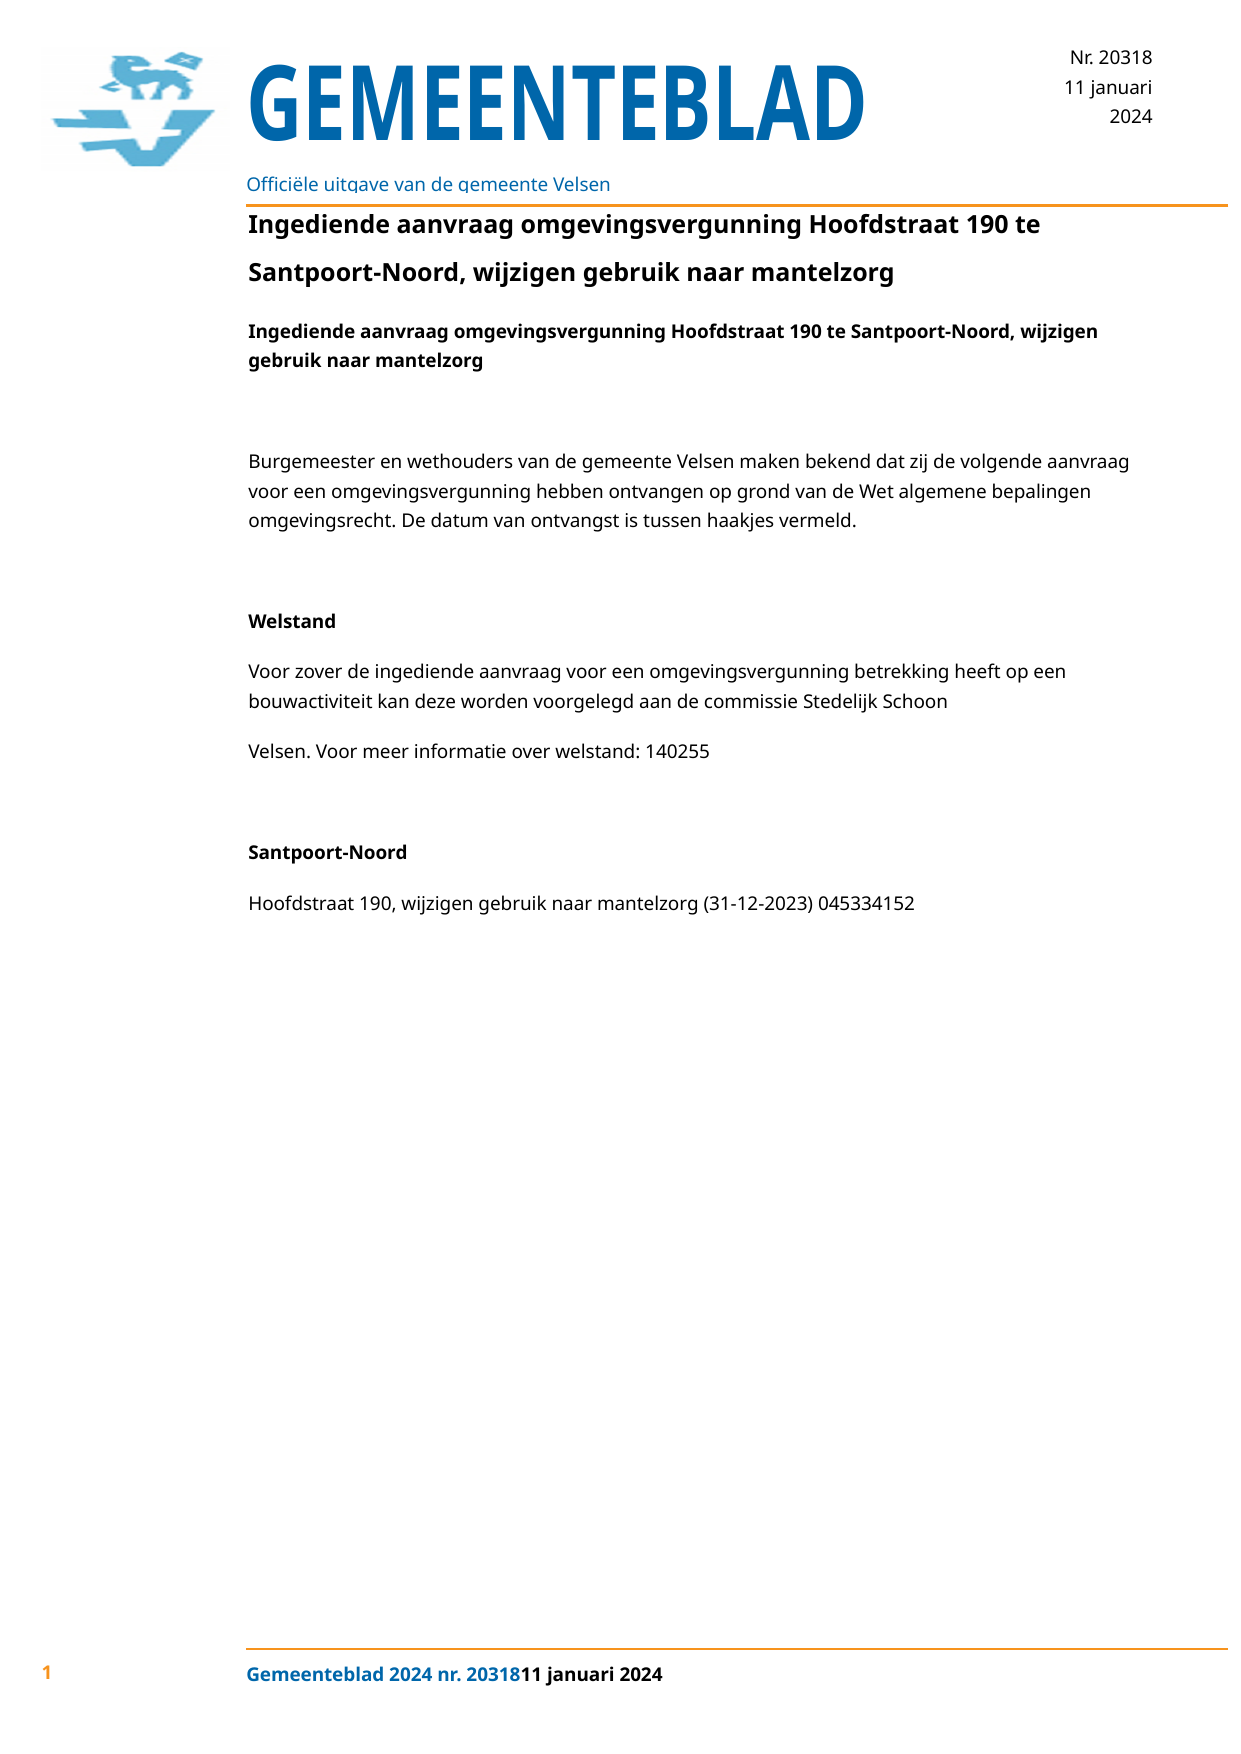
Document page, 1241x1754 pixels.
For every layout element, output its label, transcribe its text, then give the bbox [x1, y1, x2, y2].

text Voor zover de ingediende aanvraag voor een omgevingsvergunning betrekking heeft op een bouwactiviteit kan deze worden voorgelegd aan de commissie Stedelijk Schoon [248, 659, 1152, 714]
text Ingediende aanvraag omgevingsvergunning Hoofdstraat 190 te Santpoort-Noord, wijzigen gebruik naar mantelzorg [248, 207, 1152, 288]
text Velsen. Voor meer informatie over welstand: 140255 [248, 739, 1152, 764]
text Welstand [248, 608, 1152, 634]
text Ingediende aanvraag omgevingsvergunning Hoofdstraat 190 te Santpoort-Noord, wijzigen gebruik naar mantelzorg [248, 318, 1152, 373]
picture [41, 47, 231, 172]
text Santpoort-Noord [248, 839, 1152, 865]
text Burgemeester en wethouders van de gemeente Velsen maken bekend dat zij de volgende aanvraag voor een omgevingsvergunning hebben ontvangen op grond van de Wet algemene bepalingen omgevingsrecht. De datum van ontvangst is tussen haakjes vermeld. [248, 448, 1152, 533]
text Hoofdstraat 190, wijzigen gebruik naar mantelzorg (31-12-2023) 045334152 [248, 890, 1152, 916]
